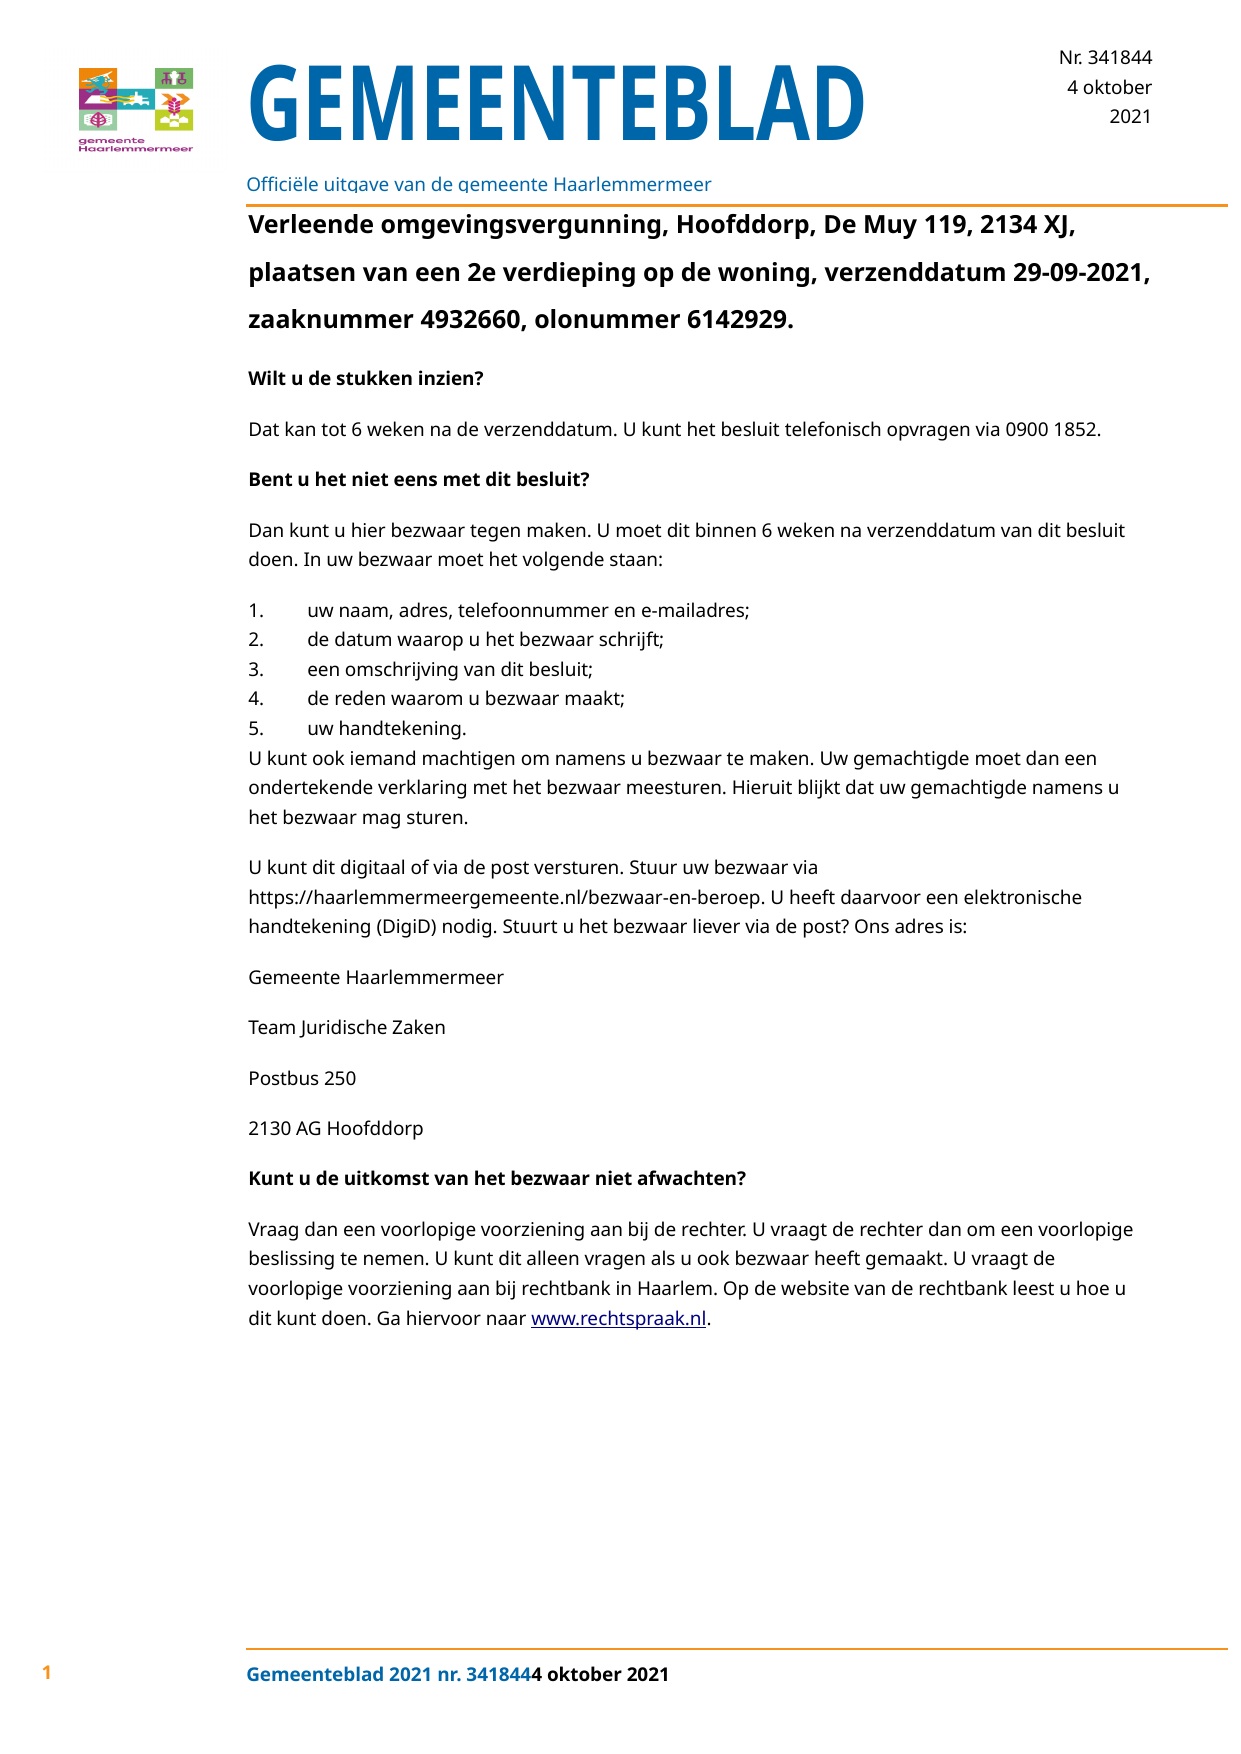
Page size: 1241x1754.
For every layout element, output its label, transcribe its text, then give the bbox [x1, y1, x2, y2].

text Team Juridische Zaken [248, 1014, 1152, 1040]
list uw naam, adres, telefoonnummer en e-mailadres; [248, 597, 1152, 622]
text Wilt u de stukken inzien? [248, 366, 1152, 391]
text U kunt dit digitaal of via de post versturen. Stuur uw bezwaar via https://haarlemmermeergemeente.nl/bezwaar-en-beroep. U heeft daarvoor een elektronische handtekening (DigiD) nodig. Stuurt u het bezwaar liever via de post? Ons adres is: [248, 854, 1152, 939]
list een omschrijving van dit besluit; [248, 656, 1152, 682]
text Kunt u de uitkomst van het bezwaar niet afwachten? [248, 1166, 1152, 1191]
text Dat kan tot 6 weken na de verzenddatum. U kunt het besluit telefonisch opvragen via 0900 1852. [248, 416, 1152, 442]
text Verleende omgevingsvergunning, Hoofddorp, De Muy 119, 2134 XJ, plaatsen van een 2e verdieping op de woning, verzenddatum 29-09-2021, zaaknummer 4932660, olonummer 6142929. [248, 207, 1152, 336]
text Postbus 250 [248, 1065, 1152, 1090]
text Vraag dan een voorlopige voorziening aan bij de rechter. U vraagt de rechter dan om een voorlopige beslissing te nemen. U kunt dit alleen vragen als u ook bezwaar heeft gemaakt. U vraagt de voorlopige voorziening aan bij rechtbank in Haarlem. Op de website van de rechtbank leest u hoe u dit kunt doen. Ga hiervoor naar www.rechtspraak.nl. [248, 1216, 1152, 1330]
text 2130 AG Hoofddorp [248, 1115, 1152, 1141]
text Dan kunt u hier bezwaar tegen maken. U moet dit binnen 6 weken na verzenddatum van dit besluit doen. In uw bezwaar moet het volgende staan: [248, 517, 1152, 572]
list de reden waarom u bezwaar maakt; [248, 686, 1152, 711]
text Bent u het niet eens met dit besluit? [248, 466, 1152, 492]
picture [41, 47, 231, 172]
list uw handtekening. [248, 715, 1152, 741]
text U kunt ook iemand machtigen om namens u bezwaar te maken. Uw gemachtigde moet dan een ondertekende verklaring met het bezwaar meesturen. Hieruit blijkt dat uw gemachtigde namens u het bezwaar mag sturen. [248, 745, 1152, 829]
list de datum waarop u het bezwaar schrijft; [248, 626, 1152, 652]
text Gemeente Haarlemmermeer [248, 964, 1152, 989]
